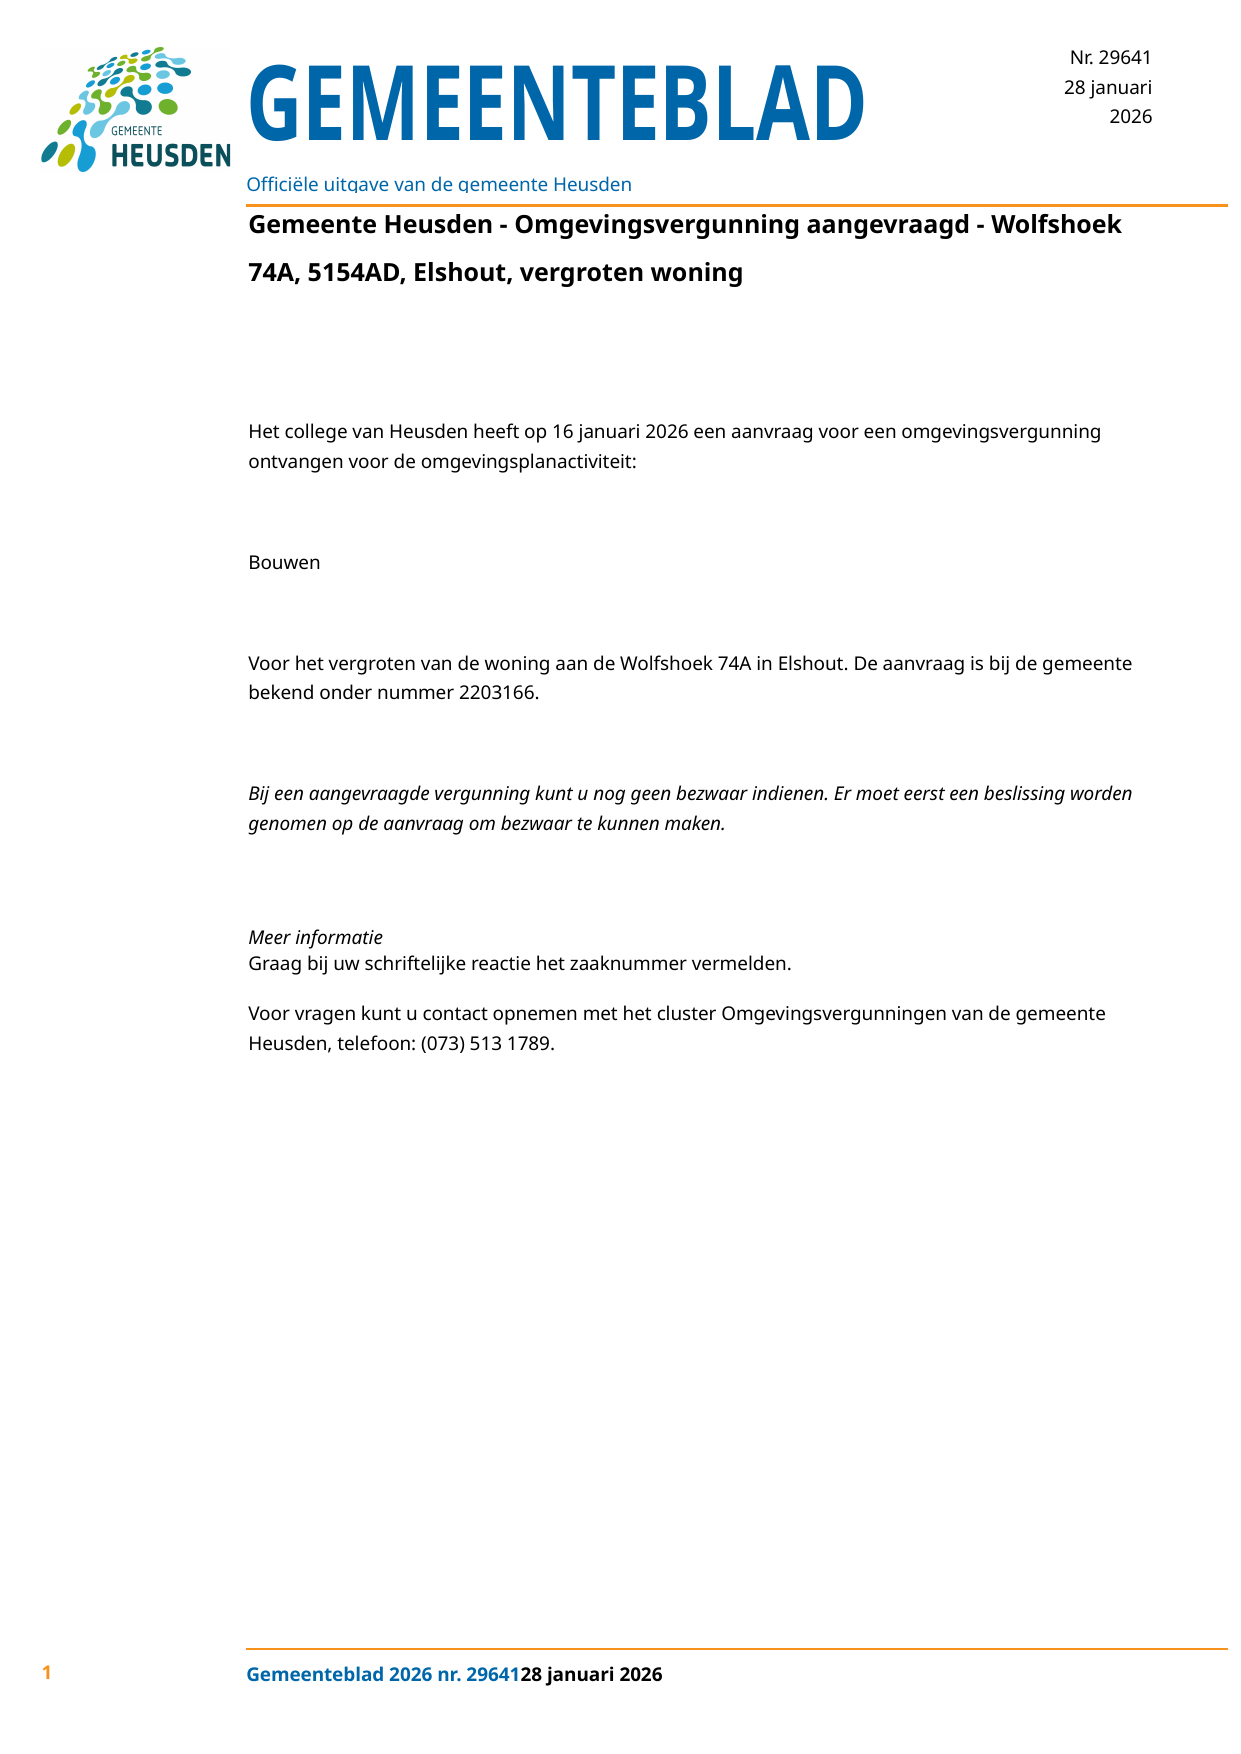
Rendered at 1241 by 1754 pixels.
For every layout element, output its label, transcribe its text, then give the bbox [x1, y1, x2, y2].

text Bouwen [248, 549, 1152, 575]
text Gemeente Heusden - Omgevingsvergunning aangevraagd - Wolfshoek 74A, 5154AD, Elshout, vergroten woning [248, 207, 1152, 288]
picture [41, 47, 231, 172]
text Het college van Heusden heeft op 16 januari 2026 een aanvraag voor een omgevingsvergunning ontvangen voor de omgevingsplanactiviteit: [248, 419, 1152, 474]
text Graag bij uw schriftelijke reactie het zaaknummer vermelden. [248, 950, 1152, 976]
text Bij een aangevraagde vergunning kunt u nog geen bezwaar indienen. Er moet eerst een beslissing worden genomen op de aanvraag om bezwaar te kunnen maken. [248, 780, 1152, 836]
text Voor vragen kunt u contact opnemen met het cluster Omgevingsvergunningen van de gemeente Heusden, telefoon: (073) 513 1789. [248, 1001, 1152, 1056]
text Meer informatie [248, 924, 1152, 950]
text Voor het vergroten van de woning aan de Wolfshoek 74A in Elshout. De aanvraag is bij de gemeente bekend onder nummer 2203166. [248, 650, 1152, 705]
